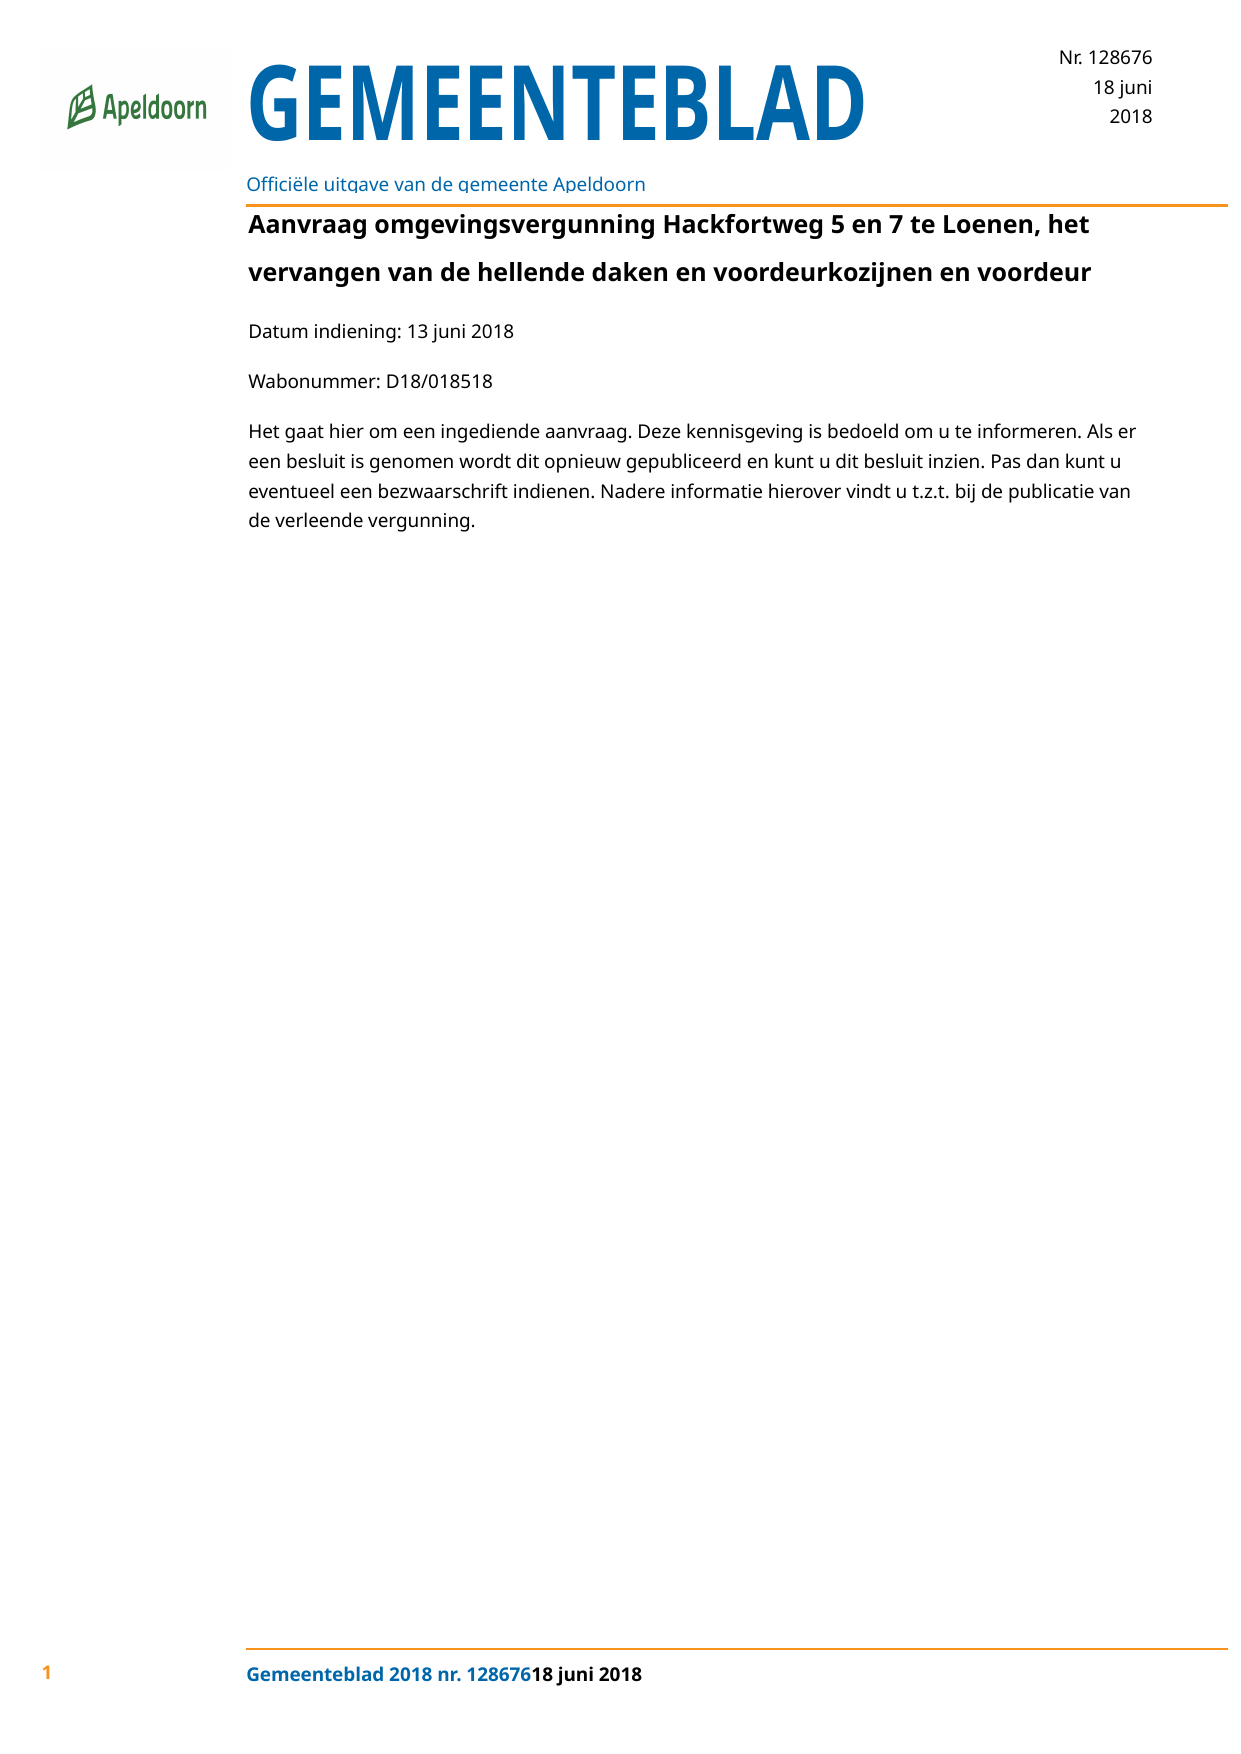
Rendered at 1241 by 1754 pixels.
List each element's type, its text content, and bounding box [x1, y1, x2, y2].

text Datum indiening: 13 juni 2018 [248, 318, 1152, 344]
text Wabonummer: D18/018518 [248, 368, 1152, 394]
text Aanvraag omgevingsvergunning Hackfortweg 5 en 7 te Loenen, het vervangen van de hellende daken en voordeurkozijnen en voordeur [248, 207, 1152, 288]
picture [41, 47, 231, 172]
text Het gaat hier om een ingediende aanvraag. Deze kennisgeving is bedoeld om u te informeren. Als er een besluit is genomen wordt dit opnieuw gepubliceerd en kunt u dit besluit inzien. Pas dan kunt u eventueel een bezwaarschrift indienen. Nadere informatie hierover vindt u t.z.t. bij de publicatie van de verleende vergunning. [248, 419, 1152, 533]
